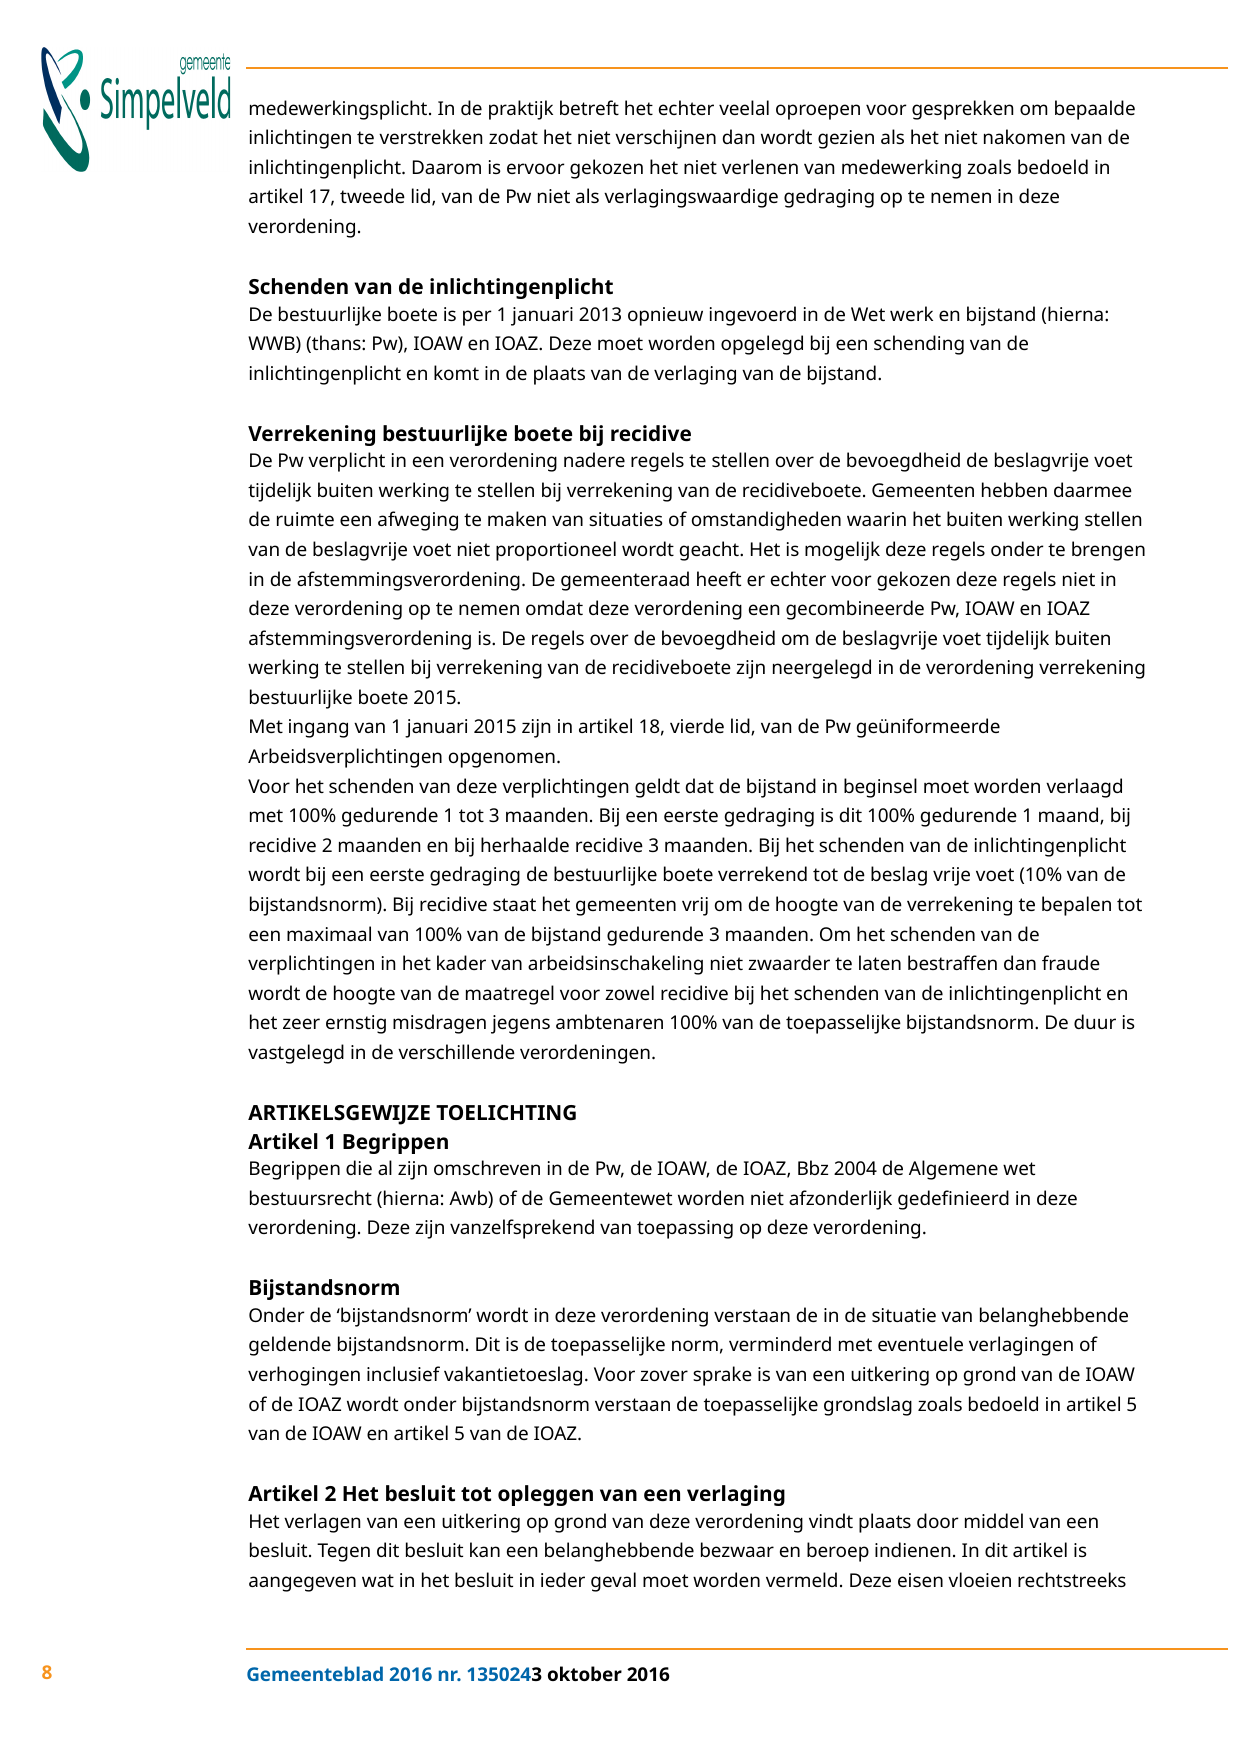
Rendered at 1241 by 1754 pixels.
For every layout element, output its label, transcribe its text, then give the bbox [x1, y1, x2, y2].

picture [41, 47, 231, 172]
text Bijstandsnorm [248, 1273, 1152, 1302]
text Artikel 2 Het besluit tot opleggen van een verlaging [248, 1479, 1152, 1508]
text Schenden van de inlichtingenplicht [248, 272, 1152, 301]
text Onder de ‘bijstandsnorm’ wordt in deze verordening verstaan de in de situatie van belanghebbende geldende bijstandsnorm. Dit is de toepasselijke norm, verminderd met eventuele verlagingen of verhogingen inclusief vakantietoeslag. Voor zover sprake is van een uitkering op grond van de IOAW of de IOAZ wordt onder bijstandsnorm verstaan de toepasselijke grondslag zoals bedoeld in artikel 5 van de IOAW en artikel 5 van de IOAZ. [248, 1302, 1152, 1446]
text inlichtingenplicht. Daarom is ervoor gekozen het niet verlenen van medewerking zoals bedoeld in artikel 17, tweede lid, van de Pw niet als verlagingswaardige gedraging op te nemen in deze verordening. [248, 154, 1152, 239]
text ARTIKELSGEWIJZE TOELICHTING [248, 1098, 1152, 1127]
text Voor het schenden van deze verplichtingen geldt dat de bijstand in beginsel moet worden verlaagd met 100% gedurende 1 tot 3 maanden. Bij een eerste gedraging is dit 100% gedurende 1 maand, bij recidive 2 maanden en bij herhaalde recidive 3 maanden. Bij het schenden van de inlichtingenplicht wordt bij een eerste gedraging de bestuurlijke boete verrekend tot de beslag vrije voet (10% van de bijstandsnorm). Bij recidive staat het gemeenten vrij om de hoogte van de verrekening te bepalen tot een maximaal van 100% van de bijstand gedurende 3 maanden. Om het schenden van de verplichtingen in het kader van arbeidsinschakeling niet zwaarder te laten bestraffen dan fraude wordt de hoogte van de maatregel voor zowel recidive bij het schenden van de inlichtingenplicht en het zeer ernstig misdragen jegens ambtenaren 100% van de toepasselijke bijstandsnorm. De duur is vastgelegd in de verschillende verordeningen. [248, 773, 1152, 1065]
text De Pw verplicht in een verordening nadere regels te stellen over de bevoegdheid de beslagvrije voet tijdelijk buiten werking te stellen bij verrekening van de recidiveboete. Gemeenten hebben daarmee de ruimte een afweging te maken van situaties of omstandigheden waarin het buiten werking stellen van de beslagvrije voet niet proportioneel wordt geacht. Het is mogelijk deze regels onder te brengen in de afstemmingsverordening. De gemeenteraad heeft er echter voor gekozen deze regels niet in deze verordening op te nemen omdat deze verordening een gecombineerde Pw, IOAW en IOAZ afstemmingsverordening is. De regels over de bevoegdheid om de beslagvrije voet tijdelijk buiten werking te stellen bij verrekening van de recidiveboete zijn neergelegd in de verordening verrekening bestuurlijke boete 2015. [248, 447, 1152, 710]
text Verrekening bestuurlijke boete bij recidive [248, 419, 1152, 447]
text Artikel 1 Begrippen [248, 1127, 1152, 1155]
text medewerkingsplicht. In de praktijk betreft het echter veelal oproepen voor gesprekken om bepaalde inlichtingen te verstrekken zodat het niet verschijnen dan wordt gezien als het niet nakomen van de [248, 95, 1152, 150]
text Begrippen die al zijn omschreven in de Pw, de IOAW, de IOAZ, Bbz 2004 de Algemene wet bestuursrecht (hierna: Awb) of de Gemeentewet worden niet afzonderlijk gedefinieerd in deze verordening. Deze zijn vanzelfsprekend van toepassing op deze verordening. [248, 1155, 1152, 1240]
text Met ingang van 1 januari 2015 zijn in artikel 18, vierde lid, van de Pw geüniformeerde Arbeidsverplichtingen opgenomen. [248, 714, 1152, 769]
text De bestuurlijke boete is per 1 januari 2013 opnieuw ingevoerd in de Wet werk en bijstand (hierna: WWB) (thans: Pw), IOAW en IOAZ. Deze moet worden opgelegd bij een schending van de inlichtingenplicht en komt in de plaats van de verlaging van de bijstand. [248, 301, 1152, 386]
text Het verlagen van een uitkering op grond van deze verordening vindt plaats door middel van een besluit. Tegen dit besluit kan een belanghebbende bezwaar en beroep indienen. In dit artikel is aangegeven wat in het besluit in ieder geval moet worden vermeld. Deze eisen vloeien rechtstreeks [248, 1508, 1152, 1593]
